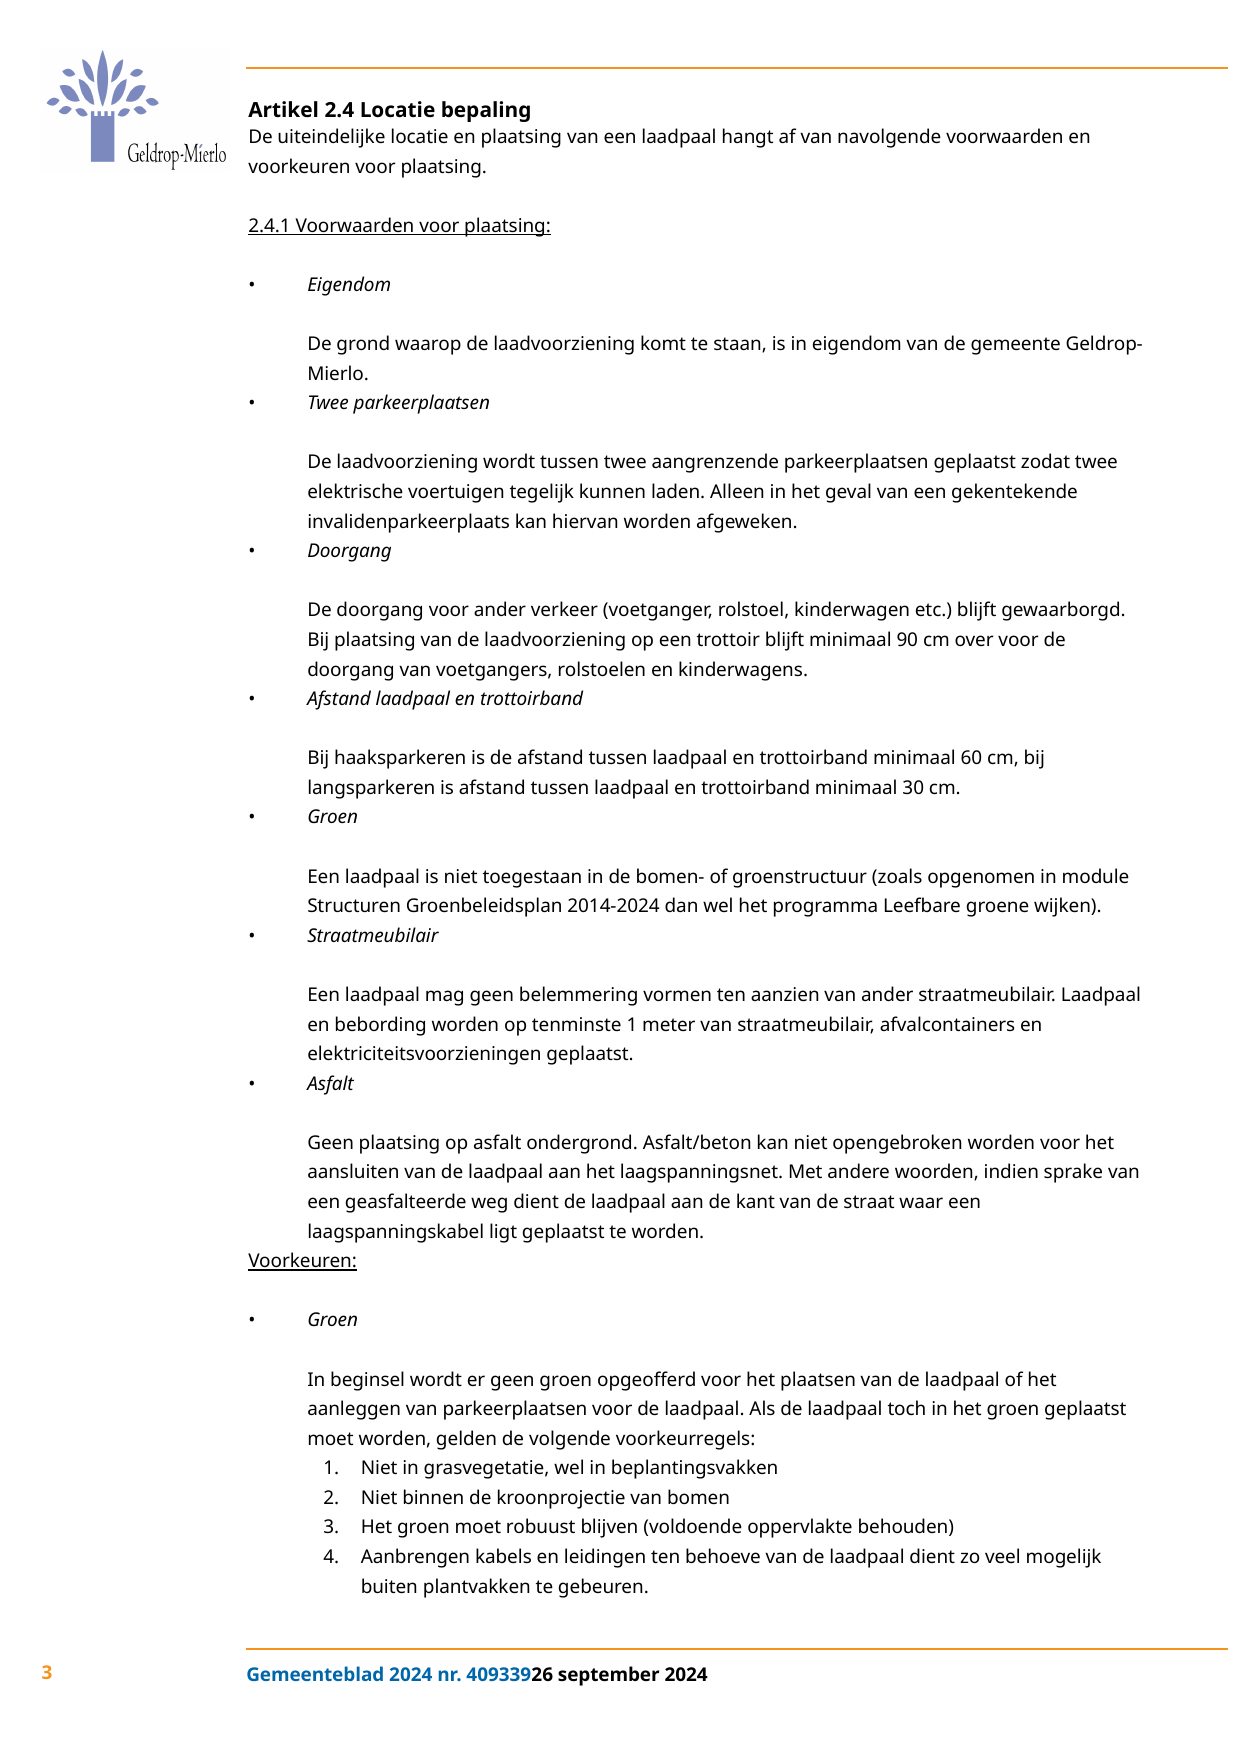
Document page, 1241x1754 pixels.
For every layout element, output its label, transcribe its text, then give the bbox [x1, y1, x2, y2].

list De doorgang voor ander verkeer (voetganger, rolstoel, kinderwagen etc.) blijft gewaarborgd. Bij plaatsing van de laadvoorziening op een trottoir blijft minimaal 90 cm over voor de doorgang van voetgangers, rolstoelen en kinderwagens. [248, 597, 1152, 681]
text 2.4.1 Voorwaarden voor plaatsing: [248, 212, 1152, 238]
list In beginsel wordt er geen groen opgeofferd voor het plaatsen van de laadpaal of het aanleggen van parkeerplaatsen voor de laadpaal. Als de laadpaal toch in het groen geplaatst moet worden, gelden de volgende voorkeurregels: [248, 1366, 1152, 1451]
text Artikel 2.4 Locatie bepaling [248, 95, 1152, 123]
list De grond waarop de laadvoorziening komt te staan, is in eigendom van de gemeente Geldrop-Mierlo. [248, 330, 1152, 386]
list Eigendom [248, 271, 1152, 297]
list Straatmeubilair [248, 922, 1152, 948]
text De uiteindelijke locatie en plaatsing van een laadpaal hangt af van navolgende voorwaarden en voorkeuren voor plaatsing. [248, 123, 1152, 178]
list Bij haaksparkeren is de afstand tussen laadpaal en trottoirband minimaal 60 cm, bij langsparkeren is afstand tussen laadpaal en trottoirband minimaal 30 cm. [248, 744, 1152, 800]
text Voorkeuren: [248, 1247, 1152, 1273]
list Niet in grasvegetatie, wel in beplantingsvakken [323, 1454, 1152, 1480]
list Geen plaatsing op asfalt ondergrond. Asfalt/beton kan niet opengebroken worden voor het aansluiten van de laadpaal aan het laagspanningsnet. Met andere woorden, indien sprake van een geasfalteerde weg dient de laadpaal aan de kant van de straat waar een laagspanningskabel ligt geplaatst te worden. [248, 1129, 1152, 1243]
list Het groen moet robuust blijven (voldoende oppervlakte behouden) [323, 1514, 1152, 1539]
list Twee parkeerplaatsen [248, 389, 1152, 415]
list Afstand laadpaal en trottoirband [248, 685, 1152, 711]
list Een laadpaal mag geen belemmering vormen ten aanzien van ander straatmeubilair. Laadpaal en bebording worden op tenminste 1 meter van straatmeubilair, afvalcontainers en elektriciteitsvoorzieningen geplaatst. [248, 981, 1152, 1066]
list Asfalt [248, 1070, 1152, 1096]
list Niet binnen de kroonprojectie van bomen [323, 1484, 1152, 1510]
list De laadvoorziening wordt tussen twee aangrenzende parkeerplaatsen geplaatst zodat twee elektrische voertuigen tegelijk kunnen laden. Alleen in het geval van een gekentekende invalidenparkeerplaats kan hiervan worden afgeweken. [248, 449, 1152, 533]
picture [41, 47, 231, 172]
list Een laadpaal is niet toegestaan in de bomen- of groenstructuur (zoals opgenomen in module Structuren Groenbeleidsplan 2014-2024 dan wel het programma Leefbare groene wijken). [248, 863, 1152, 918]
list Doorgang [248, 537, 1152, 563]
list Groen [248, 1307, 1152, 1332]
list Aanbrengen kabels en leidingen ten behoeve van de laadpaal dient zo veel mogelijk buiten plantvakken te gebeuren. [323, 1543, 1152, 1598]
list Groen [248, 804, 1152, 829]
